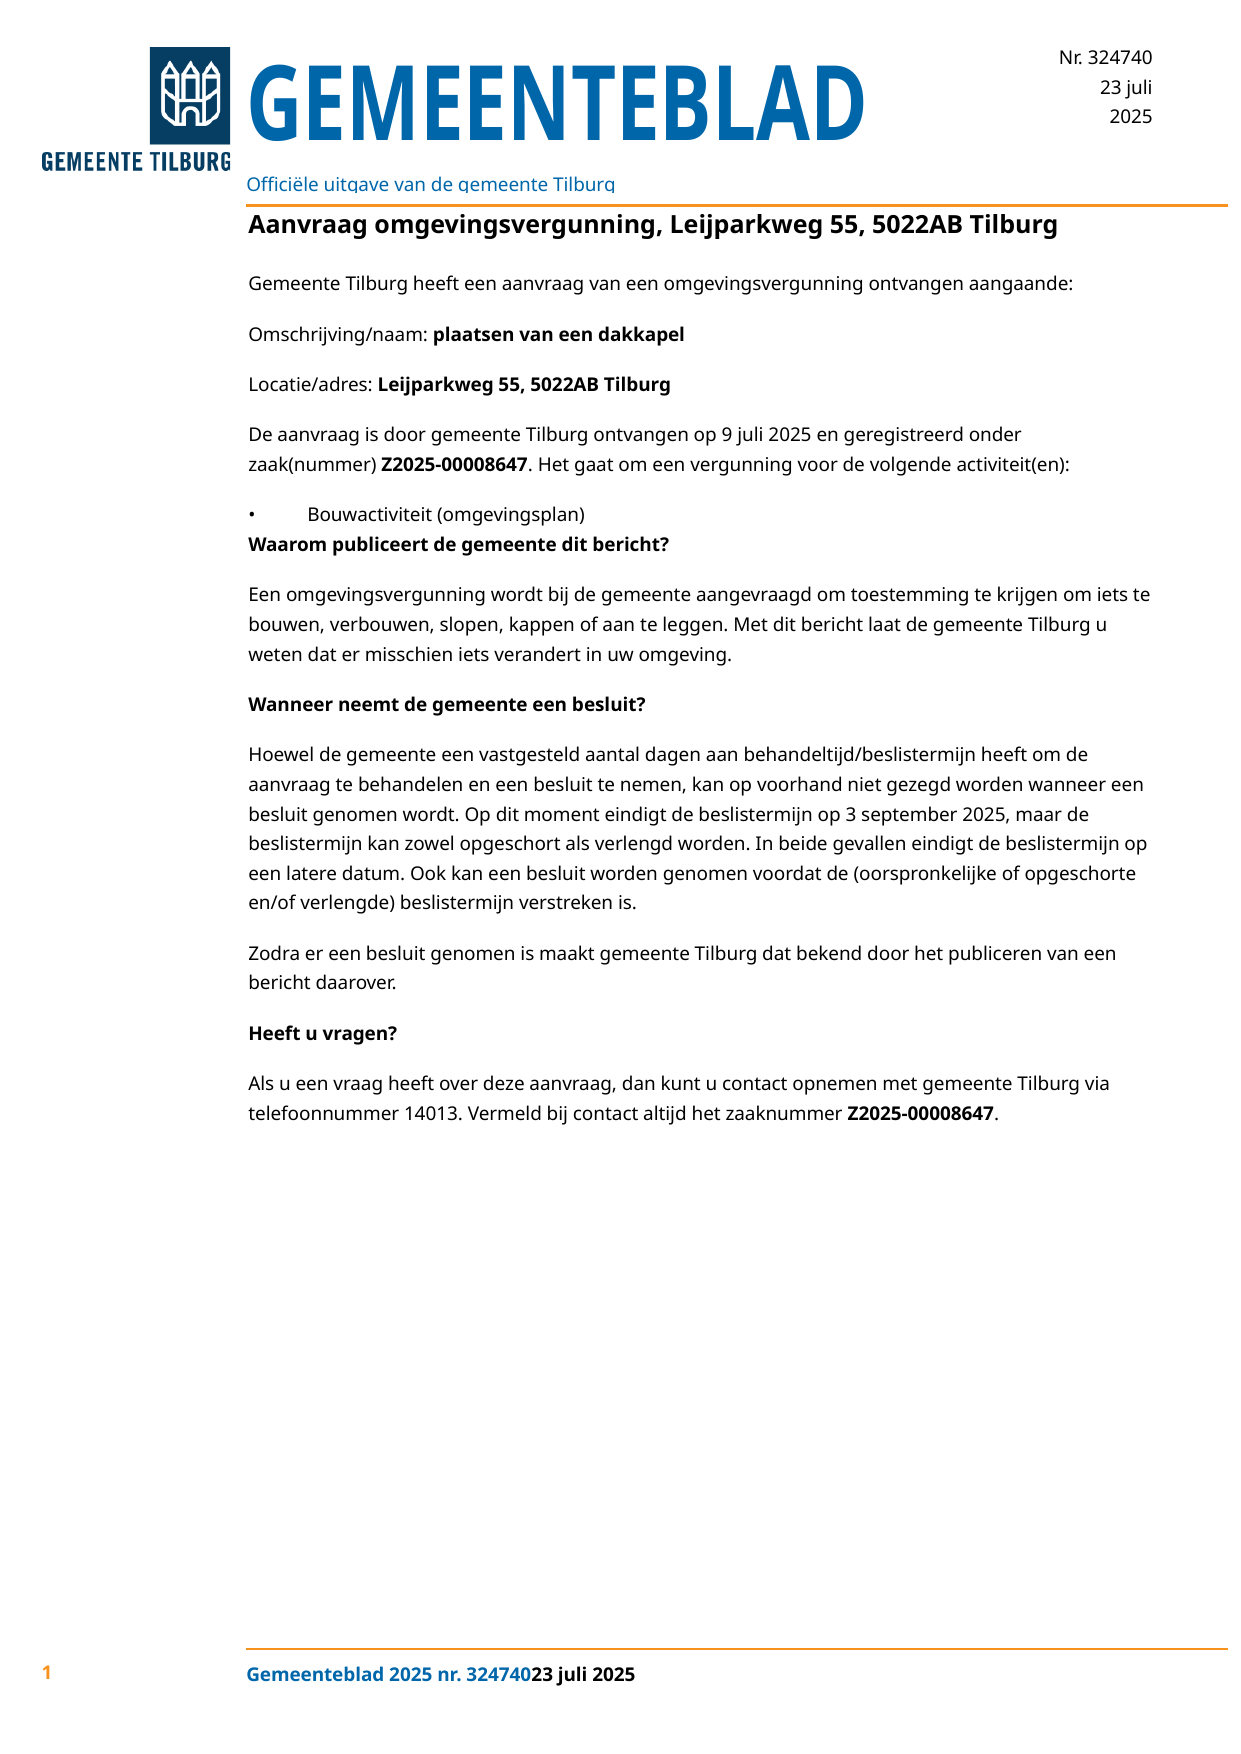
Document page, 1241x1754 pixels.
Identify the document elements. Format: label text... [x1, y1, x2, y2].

text Gemeente Tilburg heeft een aanvraag van een omgevingsvergunning ontvangen aangaande: [248, 270, 1152, 296]
text Heeft u vragen? [248, 1020, 1152, 1046]
text Hoewel de gemeente een vastgesteld aantal dagen aan behandeltijd/beslistermijn heeft om de aanvraag te behandelen en een besluit te nemen, kan op voorhand niet gezegd worden wanneer een besluit genomen wordt. Op dit moment eindigt de beslistermijn op 3 september 2025, maar de beslistermijn kan zowel opgeschort als verlengd worden. In beide gevallen eindigt de beslistermijn op een latere datum. Ook kan een besluit worden genomen voordat de (oorspronkelijke of opgeschorte en/of verlengde) beslistermijn verstreken is. [248, 742, 1152, 915]
text Wanneer neemt de gemeente een besluit? [248, 691, 1152, 717]
text Een omgevingsvergunning wordt bij de gemeente aangevraagd om toestemming te krijgen om iets te bouwen, verbouwen, slopen, kappen of aan te leggen. Met dit bericht laat de gemeente Tilburg u weten dat er misschien iets verandert in uw omgeving. [248, 582, 1152, 666]
text Aanvraag omgevingsvergunning, Leijparkweg 55, 5022AB Tilburg [248, 207, 1152, 241]
text Waarom publiceert de gemeente dit bericht? [248, 531, 1152, 557]
text Zodra er een besluit genomen is maakt gemeente Tilburg dat bekend door het publiceren van een bericht daarover. [248, 940, 1152, 995]
picture [41, 47, 231, 172]
text Locatie/adres: Leijparkweg 55, 5022AB Tilburg [248, 371, 1152, 397]
text Als u een vraag heeft over deze aanvraag, dan kunt u contact opnemen met gemeente Tilburg via telefoonnummer 14013. Vermeld bij contact altijd het zaaknummer Z2025-00008647. [248, 1070, 1152, 1126]
text Omschrijving/naam: plaatsen van een dakkapel [248, 321, 1152, 346]
list Bouwactiviteit (omgevingsplan) [248, 502, 1152, 527]
text De aanvraag is door gemeente Tilburg ontvangen op 9 juli 2025 en geregistreerd onder zaak(nummer) Z2025-00008647. Het gaat om een vergunning voor de volgende activiteit(en): [248, 422, 1152, 477]
